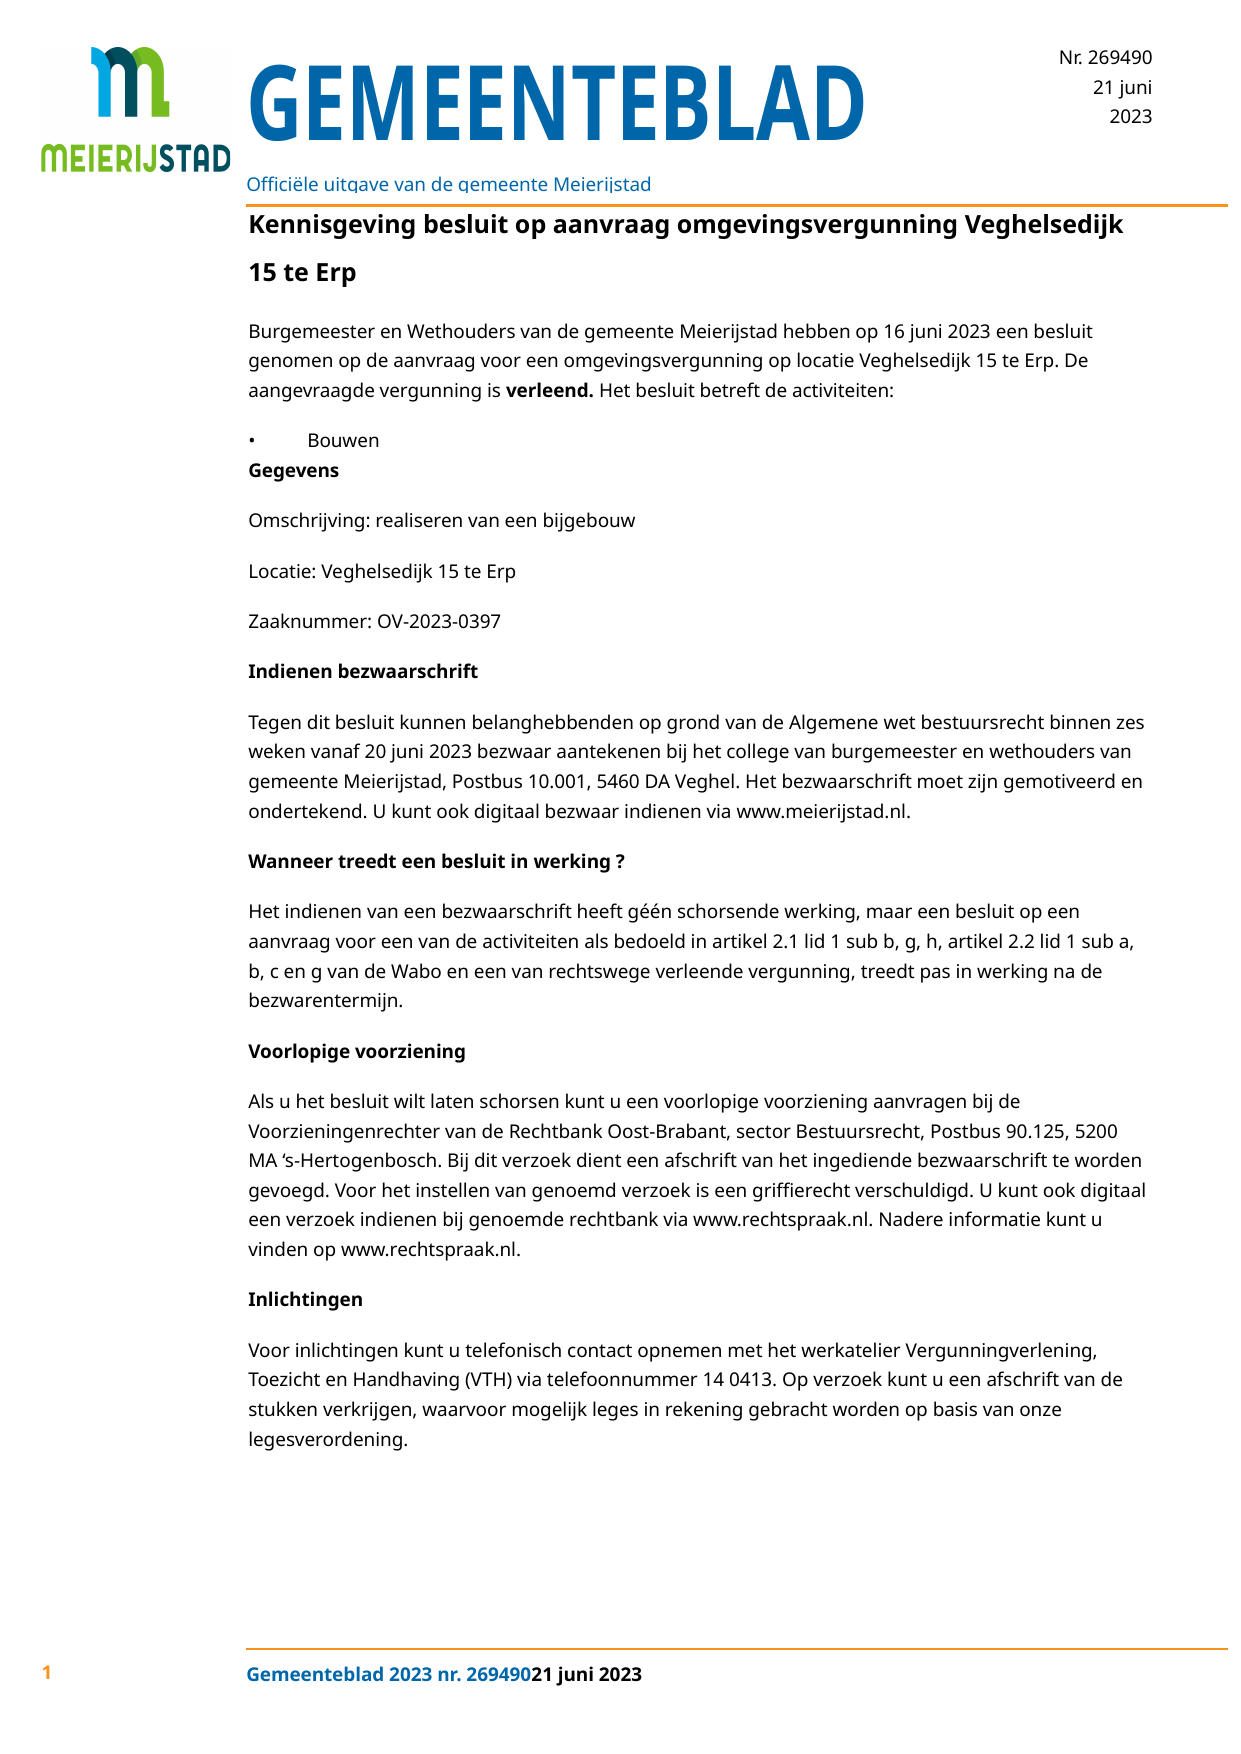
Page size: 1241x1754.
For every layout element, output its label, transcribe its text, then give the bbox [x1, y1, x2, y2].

list Bouwen [248, 427, 1152, 453]
text Gegevens [248, 457, 1152, 483]
text Zaaknummer: OV-2023-0397 [248, 608, 1152, 634]
text Kennisgeving besluit op aanvraag omgevingsvergunning Veghelsedijk 15 te Erp [248, 207, 1152, 288]
text Tegen dit besluit kunnen belanghebbenden op grond van de Algemene wet bestuursrecht binnen zes weken vanaf 20 juni 2023 bezwaar aantekenen bij het college van burgemeester en wethouders van gemeente Meierijstad, Postbus 10.001, 5460 DA Veghel. Het bezwaarschrift moet zijn gemotiveerd en ondertekend. U kunt ook digitaal bezwaar indienen via www.meierijstad.nl. [248, 709, 1152, 824]
text Indienen bezwaarschrift [248, 659, 1152, 684]
text Het indienen van een bezwaarschrift heeft géén schorsende werking, maar een besluit op een aanvraag voor een van de activiteiten als bedoeld in artikel 2.1 lid 1 sub b, g, h, artikel 2.2 lid 1 sub a, b, c en g van de Wabo en een van rechtswege verleende vergunning, treedt pas in werking na de bezwarentermijn. [248, 899, 1152, 1013]
text Inlichtingen [248, 1287, 1152, 1312]
text Omschrijving: realiseren van een bijgebouw [248, 507, 1152, 533]
text Als u het besluit wilt laten schorsen kunt u een voorlopige voorziening aanvragen bij de Voorzieningenrechter van de Rechtbank Oost-Brabant, sector Bestuursrecht, Postbus 90.125, 5200 MA ‘s-Hertogenbosch. Bij dit verzoek dient een afschrift van het ingediende bezwaarschrift te worden gevoegd. Voor het instellen van genoemd verzoek is een griffierecht verschuldigd. U kunt ook digitaal een verzoek indienen bij genoemde rechtbank via www.rechtspraak.nl. Nadere informatie kunt u vinden op www.rechtspraak.nl. [248, 1088, 1152, 1262]
text Burgemeester en Wethouders van de gemeente Meierijstad hebben op 16 juni 2023 een besluit genomen op de aanvraag voor een omgevingsvergunning op locatie Veghelsedijk 15 te Erp. De aangevraagde vergunning is verleend. Het besluit betreft de activiteiten: [248, 318, 1152, 403]
text Voor inlichtingen kunt u telefonisch contact opnemen met het werkatelier Vergunningverlening, Toezicht en Handhaving (VTH) via telefoonnummer 14 0413. Op verzoek kunt u een afschrift van de stukken verkrijgen, waarvoor mogelijk leges in rekening gebracht worden op basis van onze legesverordening. [248, 1337, 1152, 1452]
text Wanneer treedt een besluit in werking ? [248, 848, 1152, 874]
text Locatie: Veghelsedijk 15 te Erp [248, 558, 1152, 584]
text Voorlopige voorziening [248, 1038, 1152, 1064]
picture [41, 47, 231, 172]
